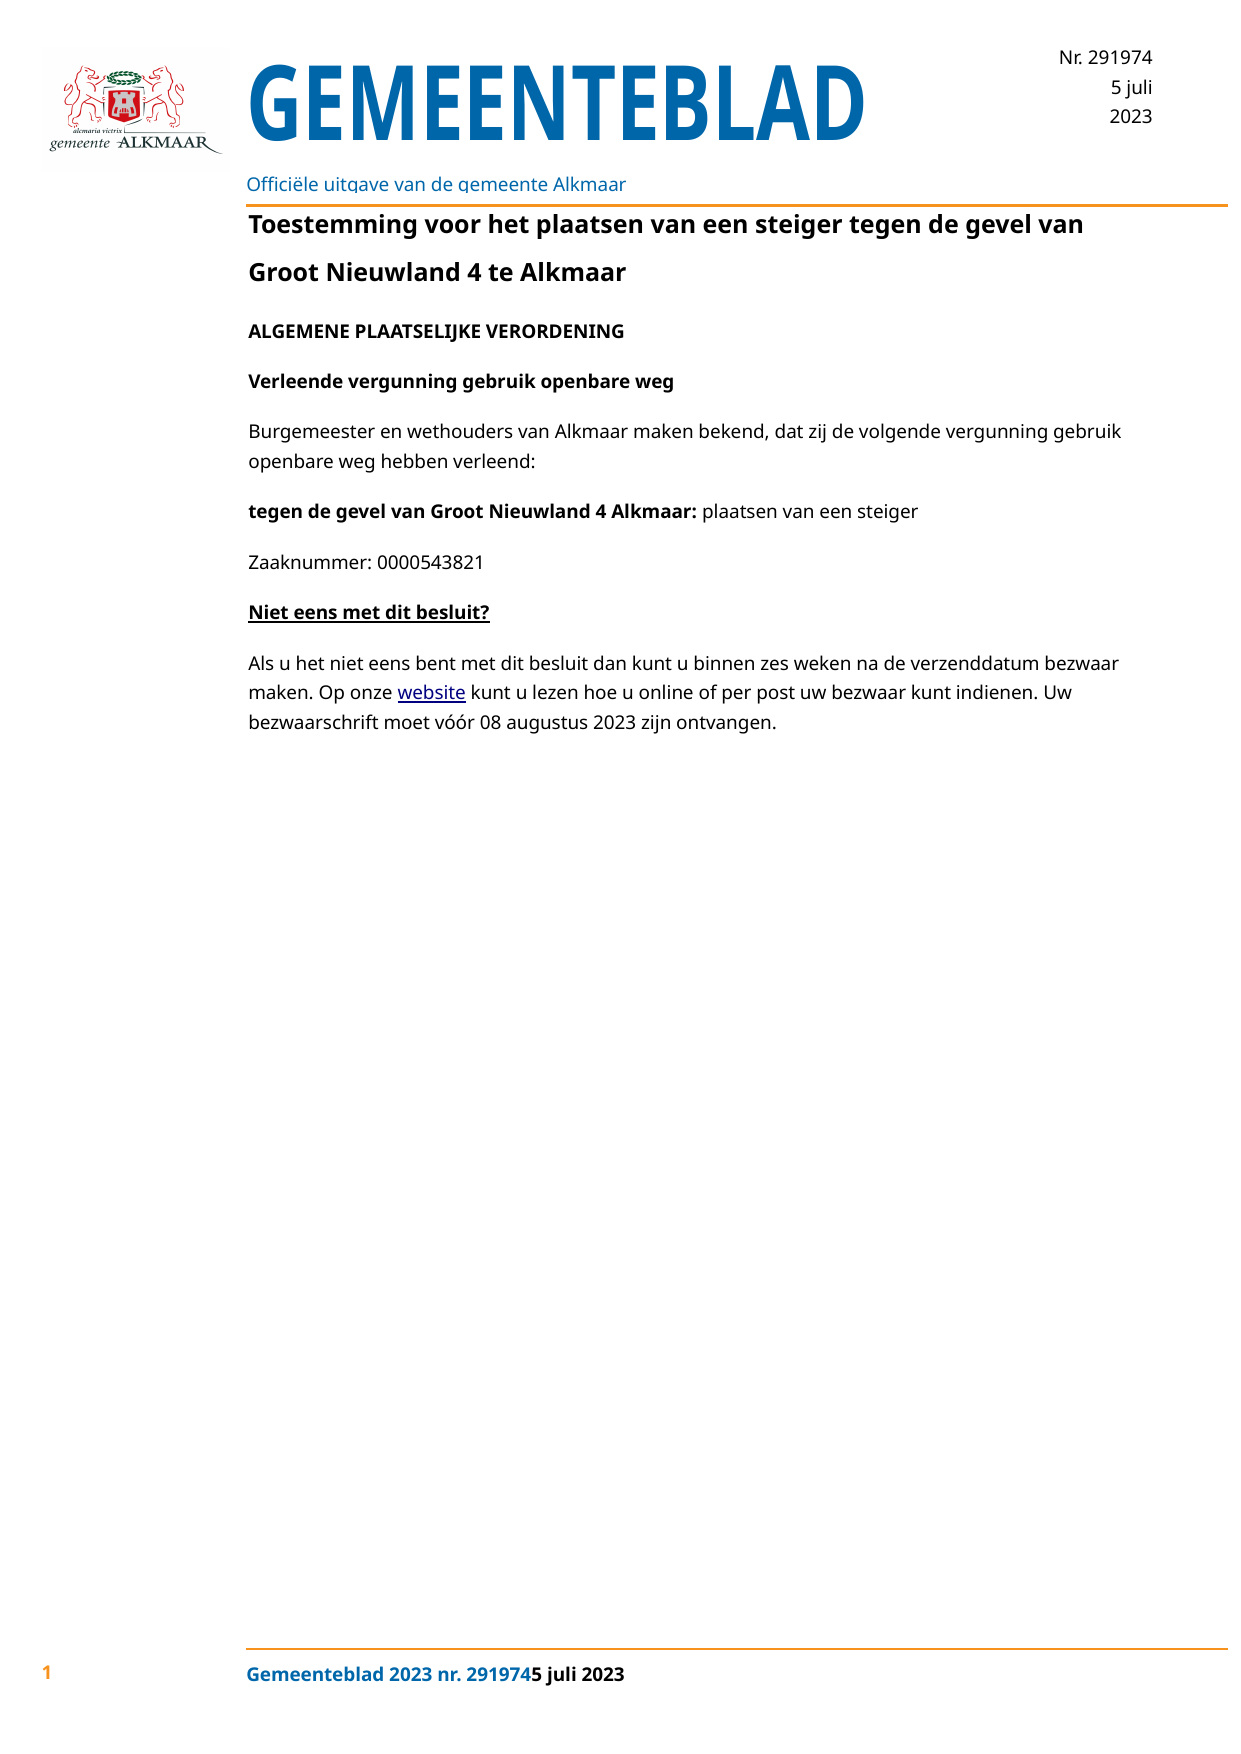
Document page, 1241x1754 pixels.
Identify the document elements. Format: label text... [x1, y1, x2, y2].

text Zaaknummer: 0000543821 [248, 549, 1152, 575]
text tegen de gevel van Groot Nieuwland 4 Alkmaar: plaatsen van een steiger [248, 499, 1152, 524]
text Als u het niet eens bent met dit besluit dan kunt u binnen zes weken na de verzenddatum bezwaar maken. Op onze website kunt u lezen hoe u online of per post uw bezwaar kunt indienen. Uw bezwaarschrift moet vóór 08 augustus 2023 zijn ontvangen. [248, 650, 1152, 735]
text ALGEMENE PLAATSELIJKE VERORDENING [248, 318, 1152, 344]
picture [41, 47, 231, 172]
text Verleende vergunning gebruik openbare weg [248, 368, 1152, 394]
text Toestemming voor het plaatsen van een steiger tegen de gevel van Groot Nieuwland 4 te Alkmaar [248, 207, 1152, 288]
text Burgemeester en wethouders van Alkmaar maken bekend, dat zij de volgende vergunning gebruik openbare weg hebben verleend: [248, 419, 1152, 474]
text Niet eens met dit besluit? [248, 599, 1152, 625]
